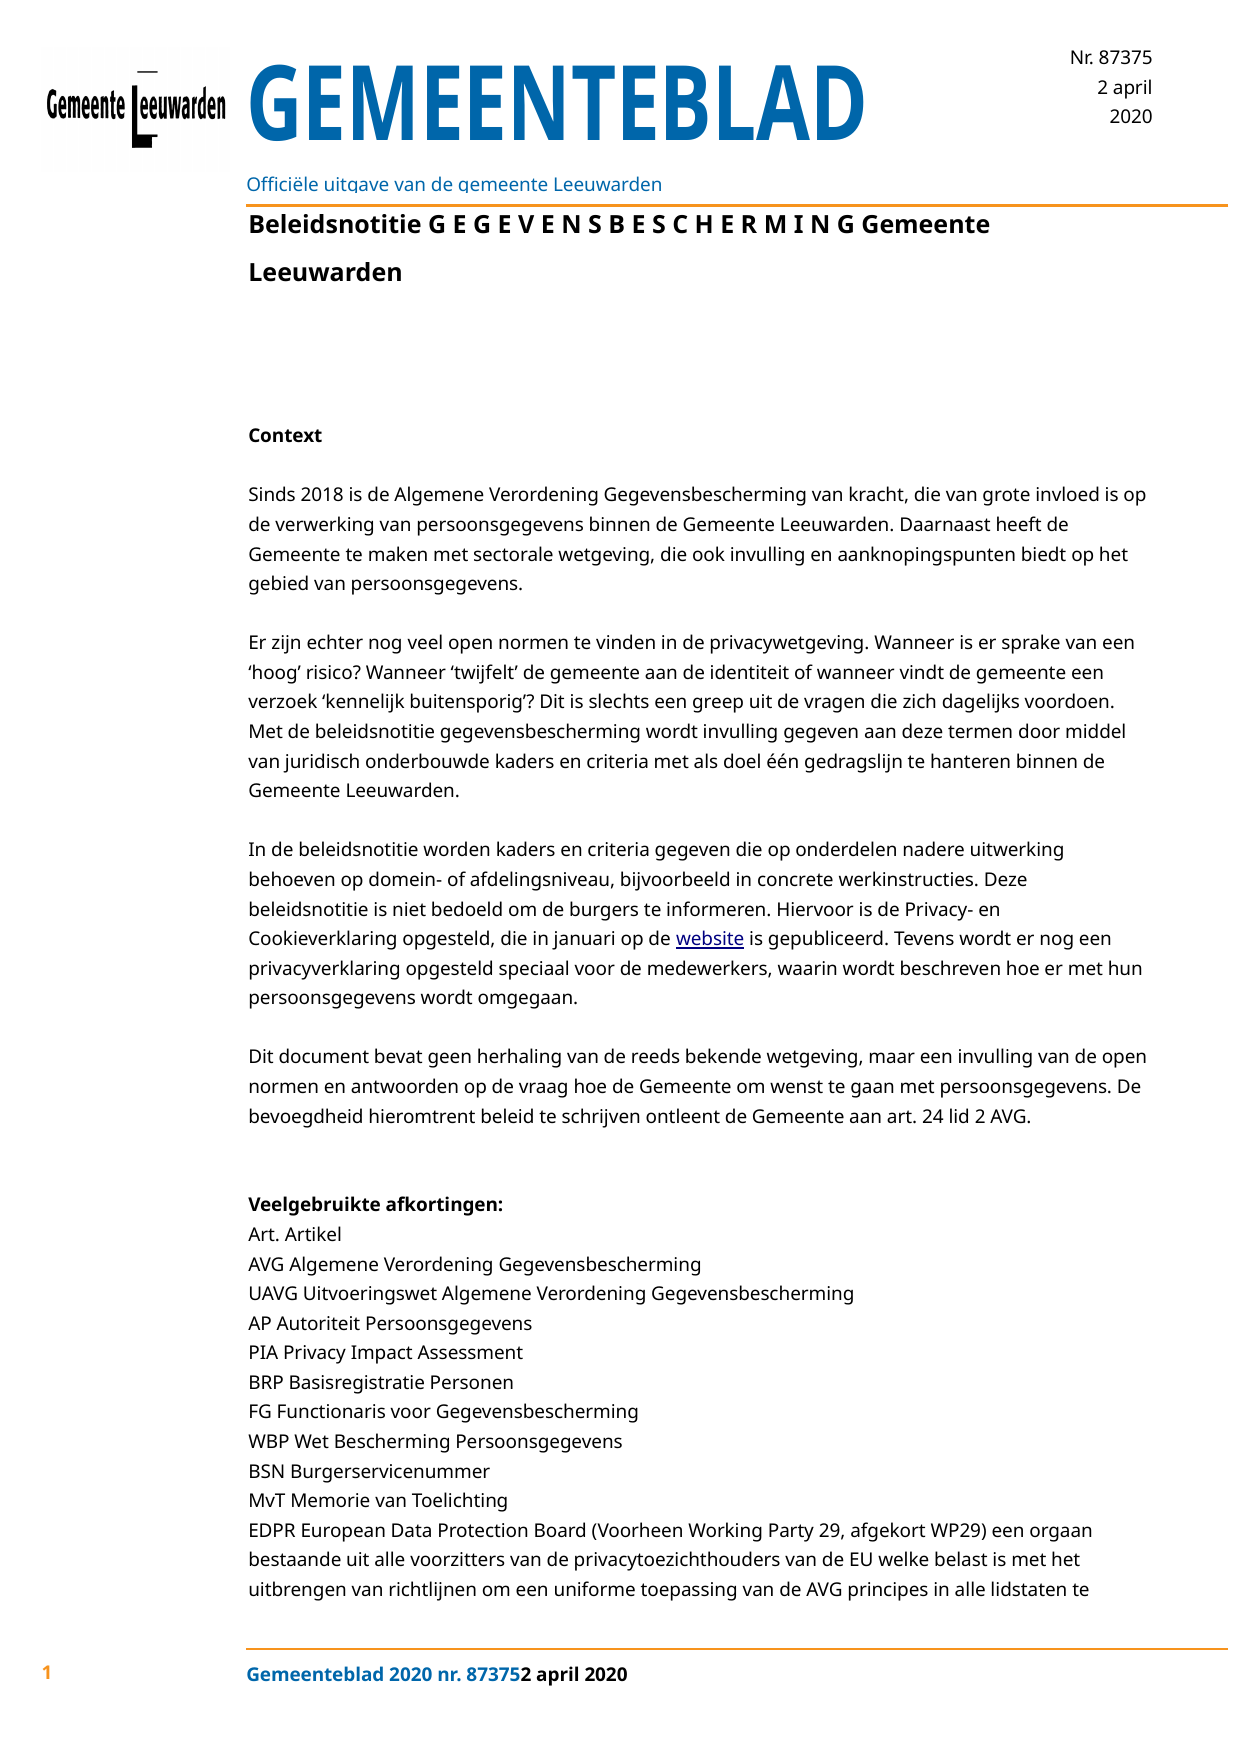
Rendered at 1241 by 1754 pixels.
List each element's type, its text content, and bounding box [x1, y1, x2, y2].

text BRP Basisregistratie Personen [248, 1369, 1152, 1395]
text Dit document bevat geen herhaling van de reeds bekende wetgeving, maar een invulling van de open normen en antwoorden op de vraag hoe de Gemeente om wenst te gaan met persoonsgegevens. De bevoegdheid hieromtrent beleid te schrijven ontleent de Gemeente aan art. 24 lid 2 AVG. [248, 1044, 1152, 1129]
text Art. Artikel [248, 1221, 1152, 1247]
text Beleidsnotitie G E G E V E N S B E S C H E R M I N G Gemeente Leeuwarden [248, 207, 1152, 288]
text EDPR European Data Protection Board (Voorheen Working Party 29, afgekort WP29) een orgaan bestaande uit alle voorzitters van de privacytoezichthouders van de EU welke belast is met het uitbrengen van richtlijnen om een uniforme toepassing van de AVG principes in alle lidstaten te [248, 1517, 1152, 1602]
text MvT Memorie van Toelichting [248, 1487, 1152, 1513]
text AVG Algemene Verordening Gegevensbescherming [248, 1251, 1152, 1277]
picture [41, 47, 231, 172]
text AP Autoriteit Persoonsgegevens [248, 1310, 1152, 1336]
text Er zijn echter nog veel open normen te vinden in de privacywetgeving. Wanneer is er sprake van een ‘hoog’ risico? Wanneer ‘twijfelt’ de gemeente aan de identiteit of wanneer vindt de gemeente een verzoek ‘kennelijk buitensporig’? Dit is slechts een greep uit de vragen die zich dagelijks voordoen. Met de beleidsnotitie gegevensbescherming wordt invulling gegeven aan deze termen door middel van juridisch onderbouwde kaders en criteria met als doel één gedragslijn te hanteren binnen de Gemeente Leeuwarden. [248, 629, 1152, 803]
text Veelgebruikte afkortingen: [248, 1192, 1152, 1217]
text UAVG Uitvoeringswet Algemene Verordening Gegevensbescherming [248, 1280, 1152, 1306]
text PIA Privacy Impact Assessment [248, 1339, 1152, 1365]
text Context [248, 422, 1152, 448]
text Sinds 2018 is de Algemene Verordening Gegevensbescherming van kracht, die van grote invloed is op de verwerking van persoonsgegevens binnen de Gemeente Leeuwarden. Daarnaast heeft de Gemeente te maken met sectorale wetgeving, die ook invulling en aanknopingspunten biedt op het gebied van persoonsgegevens. [248, 482, 1152, 596]
text BSN Burgerservicenummer [248, 1458, 1152, 1484]
text In de beleidsnotitie worden kaders en criteria gegeven die op onderdelen nadere uitwerking behoeven op domein- of afdelingsniveau, bijvoorbeeld in concrete werkinstructies. Deze beleidsnotitie is niet bedoeld om de burgers te informeren. Hiervoor is de Privacy- en Cookieverklaring opgesteld, die in januari op de website is gepubliceerd. Tevens wordt er nog een privacyverklaring opgesteld speciaal voor de medewerkers, waarin wordt beschreven hoe er met hun persoonsgegevens wordt omgegaan. [248, 837, 1152, 1010]
text WBP Wet Bescherming Persoonsgegevens [248, 1428, 1152, 1454]
text FG Functionaris voor Gegevensbescherming [248, 1399, 1152, 1424]
